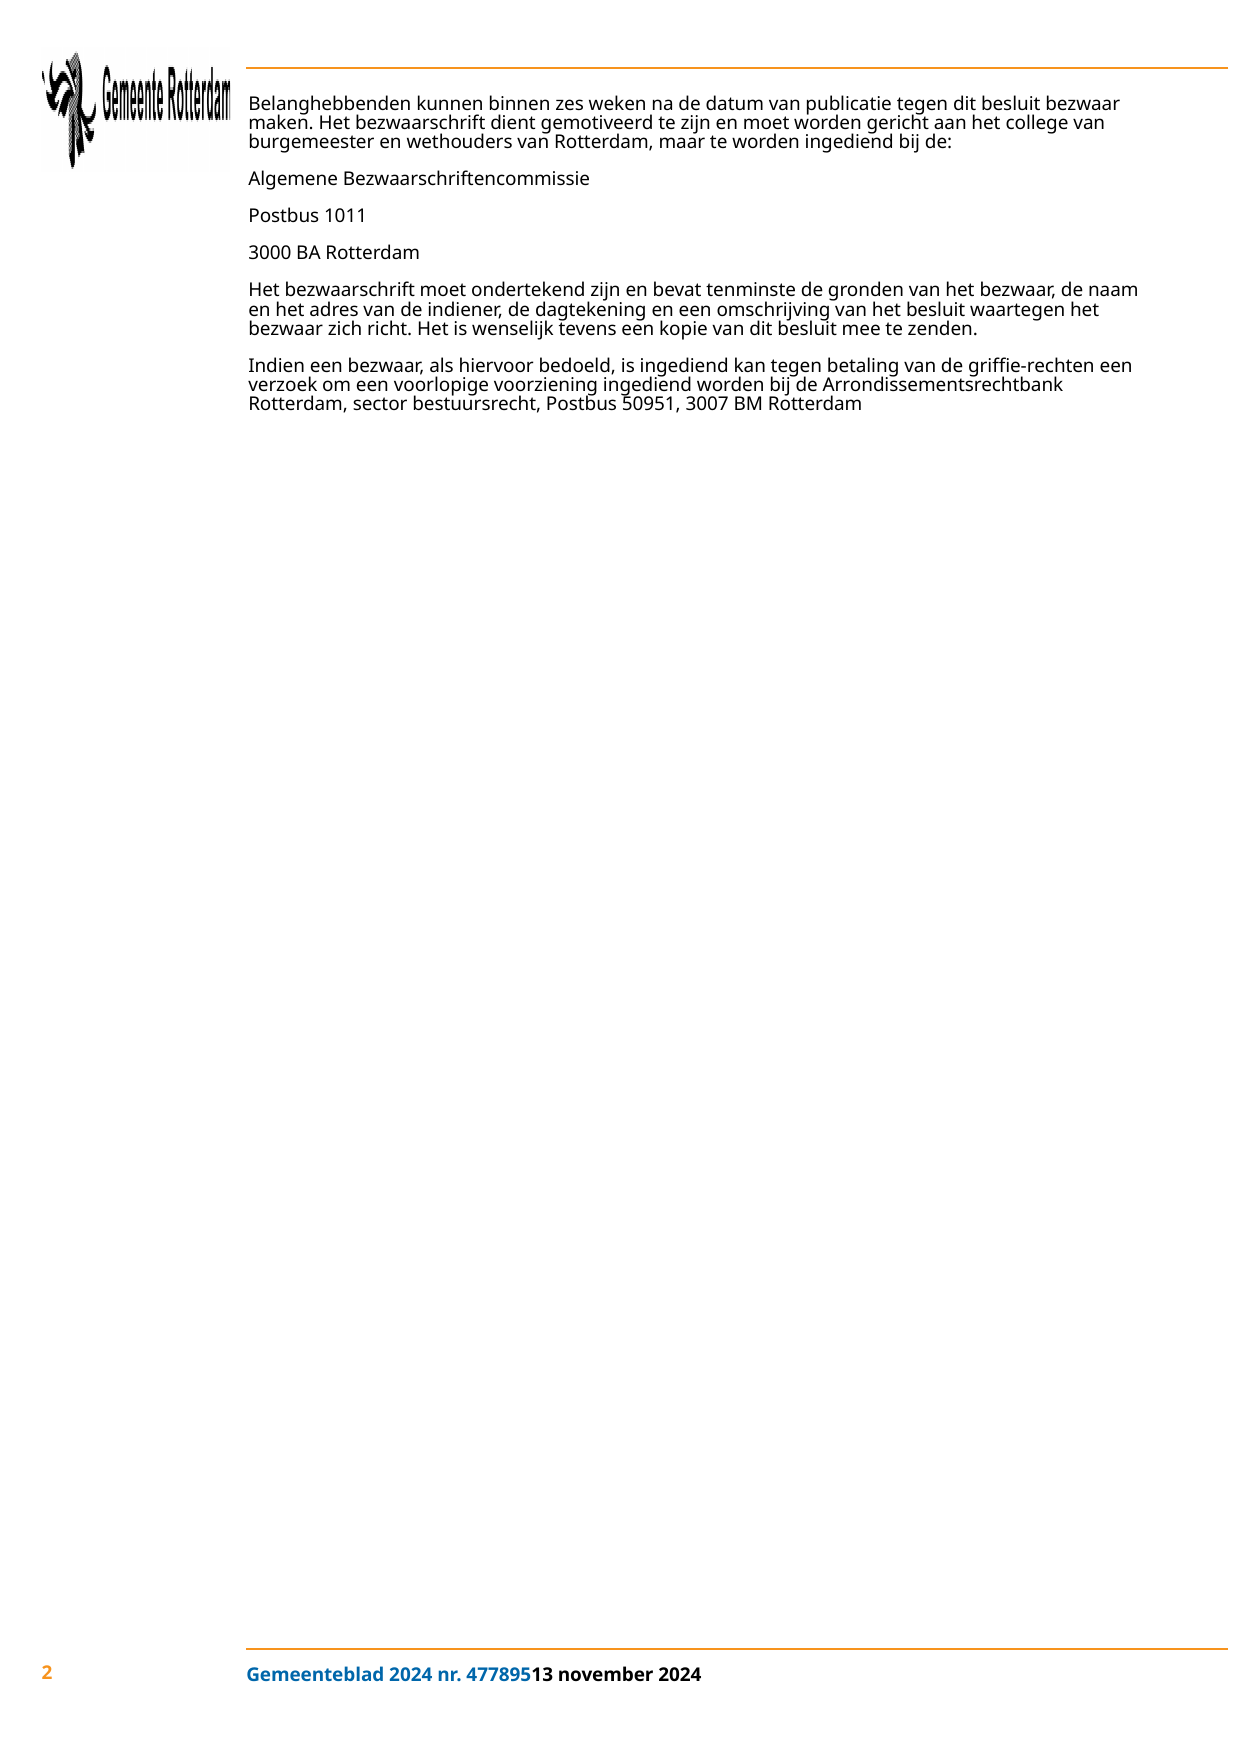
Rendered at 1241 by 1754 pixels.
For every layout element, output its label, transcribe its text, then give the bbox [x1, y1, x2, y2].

text 3000 BA Rotterdam [248, 244, 1152, 263]
text Postbus 1011 [248, 207, 1152, 227]
picture [41, 47, 231, 172]
text Algemene Bezwaarschriftencommissie [248, 170, 1152, 189]
text Indien een bezwaar, als hiervoor bedoeld, is ingediend kan tegen betaling van de griffie-rechten een verzoek om een voorlopige voorziening ingediend worden bij de Arrondissementsrechtbank Rotterdam, sector bestuursrecht, Postbus 50951, 3007 BM Rotterdam [248, 357, 1152, 414]
text Belanghebbenden kunnen binnen zes weken na de datum van publicatie tegen dit besluit bezwaar maken. Het bezwaarschrift dient gemotiveerd te zijn en moet worden gericht aan het college van burgemeester en wethouders van Rotterdam, maar te worden ingediend bij de: [248, 95, 1152, 153]
text Het bezwaarschrift moet ondertekend zijn en bevat tenminste de gronden van het bezwaar, de naam en het adres van de indiener, de dagtekening en een omschrijving van het besluit waartegen het bezwaar zich richt. Het is wenselijk tevens een kopie van dit besluit mee te zenden. [248, 281, 1152, 339]
